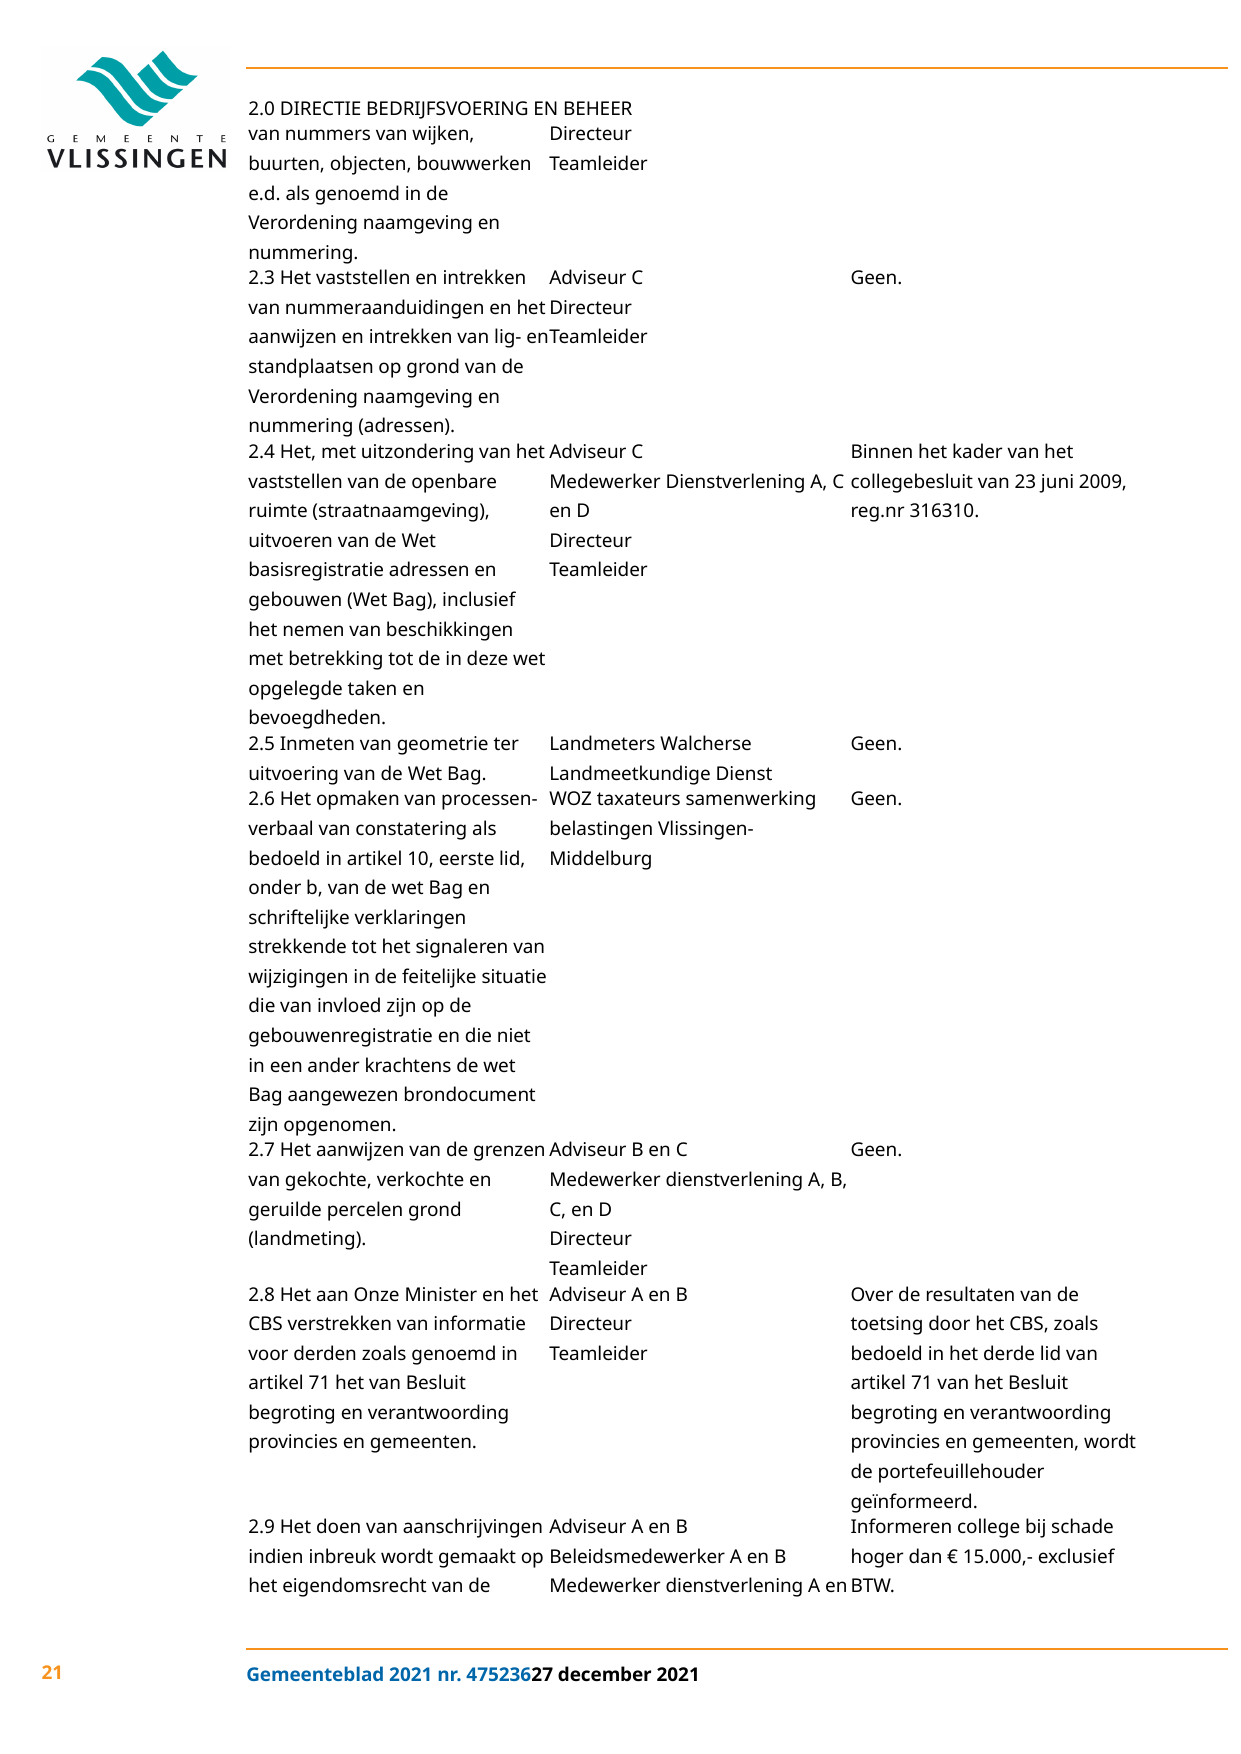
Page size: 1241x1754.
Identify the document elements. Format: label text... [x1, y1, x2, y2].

table_cell Adviseur C Directeur Teamleider [549, 265, 850, 438]
table_cell 2.4 Het, met uitzondering van het vaststellen van de openbare ruimte (straatnaamgeving), uitvoeren van de Wet basisregistratie adressen en gebouwen (Wet Bag), inclusief het nemen van beschikkingen met betrekking tot de in deze wet opgelegde taken en bevoegdheden. [248, 438, 549, 730]
table_cell Over de resultaten van de toetsing door het CBS, zoals bedoeld in het derde lid van artikel 71 van het Besluit begroting en verantwoording provincies en gemeenten, wordt de portefeuillehouder geïnformeerd. [850, 1281, 1152, 1513]
table_cell Geen. [850, 1137, 1152, 1281]
table_cell Geen. [850, 265, 1152, 438]
table_cell Directeur Teamleider [549, 121, 850, 264]
table_cell Adviseur A en B Beleidsmedewerker A en B Medewerker dienstverlening A en [549, 1514, 850, 1598]
table_cell Landmeters Walcherse Landmeetkundige Dienst [549, 730, 850, 786]
table_cell Binnen het kader van het collegebesluit van 23 juni 2009, reg.nr 316310. [850, 438, 1152, 730]
table_header 2.0 DIRECTIE BEDRIJFSVOERING EN BEHEER [248, 95, 1152, 121]
table_cell 2.5 Inmeten van geometrie ter uitvoering van de Wet Bag. [248, 730, 549, 786]
table_cell Informeren college bij schade hoger dan € 15.000,- exclusief BTW. [850, 1514, 1152, 1598]
table_cell 2.6 Het opmaken van processen-verbaal van constatering als bedoeld in artikel 10, eerste lid, onder b, van de wet Bag en schriftelijke verklaringen strekkende tot het signaleren van wijzigingen in de feitelijke situatie die van invloed zijn op de gebouwenregistratie en die niet in een ander krachtens de wet Bag aangewezen brondocument zijn opgenomen. [248, 786, 549, 1137]
table_cell 2.3 Het vaststellen en intrekken van nummeraanduidingen en het aanwijzen en intrekken van lig- en standplaatsen op grond van de Verordening naamgeving en nummering (adressen). [248, 265, 549, 438]
table_cell 2.8 Het aan Onze Minister en het CBS verstrekken van informatie voor derden zoals genoemd in artikel 71 het van Besluit begroting en verantwoording provincies en gemeenten. [248, 1281, 549, 1513]
table_cell Adviseur B en C Medewerker dienstverlening A, B, C, en D Directeur Teamleider [549, 1137, 850, 1281]
table_cell van nummers van wijken, buurten, objecten, bouwwerken e.d. als genoemd in de Verordening naamgeving en nummering. [248, 121, 549, 264]
table_cell WOZ taxateurs samenwerking belastingen Vlissingen-Middelburg [549, 786, 850, 1137]
picture [41, 47, 231, 172]
table_cell [850, 121, 1152, 264]
table_cell Adviseur C Medewerker Dienstverlening A, C en D Directeur Teamleider [549, 438, 850, 730]
table_cell 2.7 Het aanwijzen van de grenzen van gekochte, verkochte en geruilde percelen grond (landmeting). [248, 1137, 549, 1281]
table_cell Geen. [850, 730, 1152, 786]
table_cell 2.9 Het doen van aanschrijvingen indien inbreuk wordt gemaakt op het eigendomsrecht van de [248, 1514, 549, 1598]
table_cell Geen. [850, 786, 1152, 1137]
table_cell Adviseur A en B Directeur Teamleider [549, 1281, 850, 1513]
